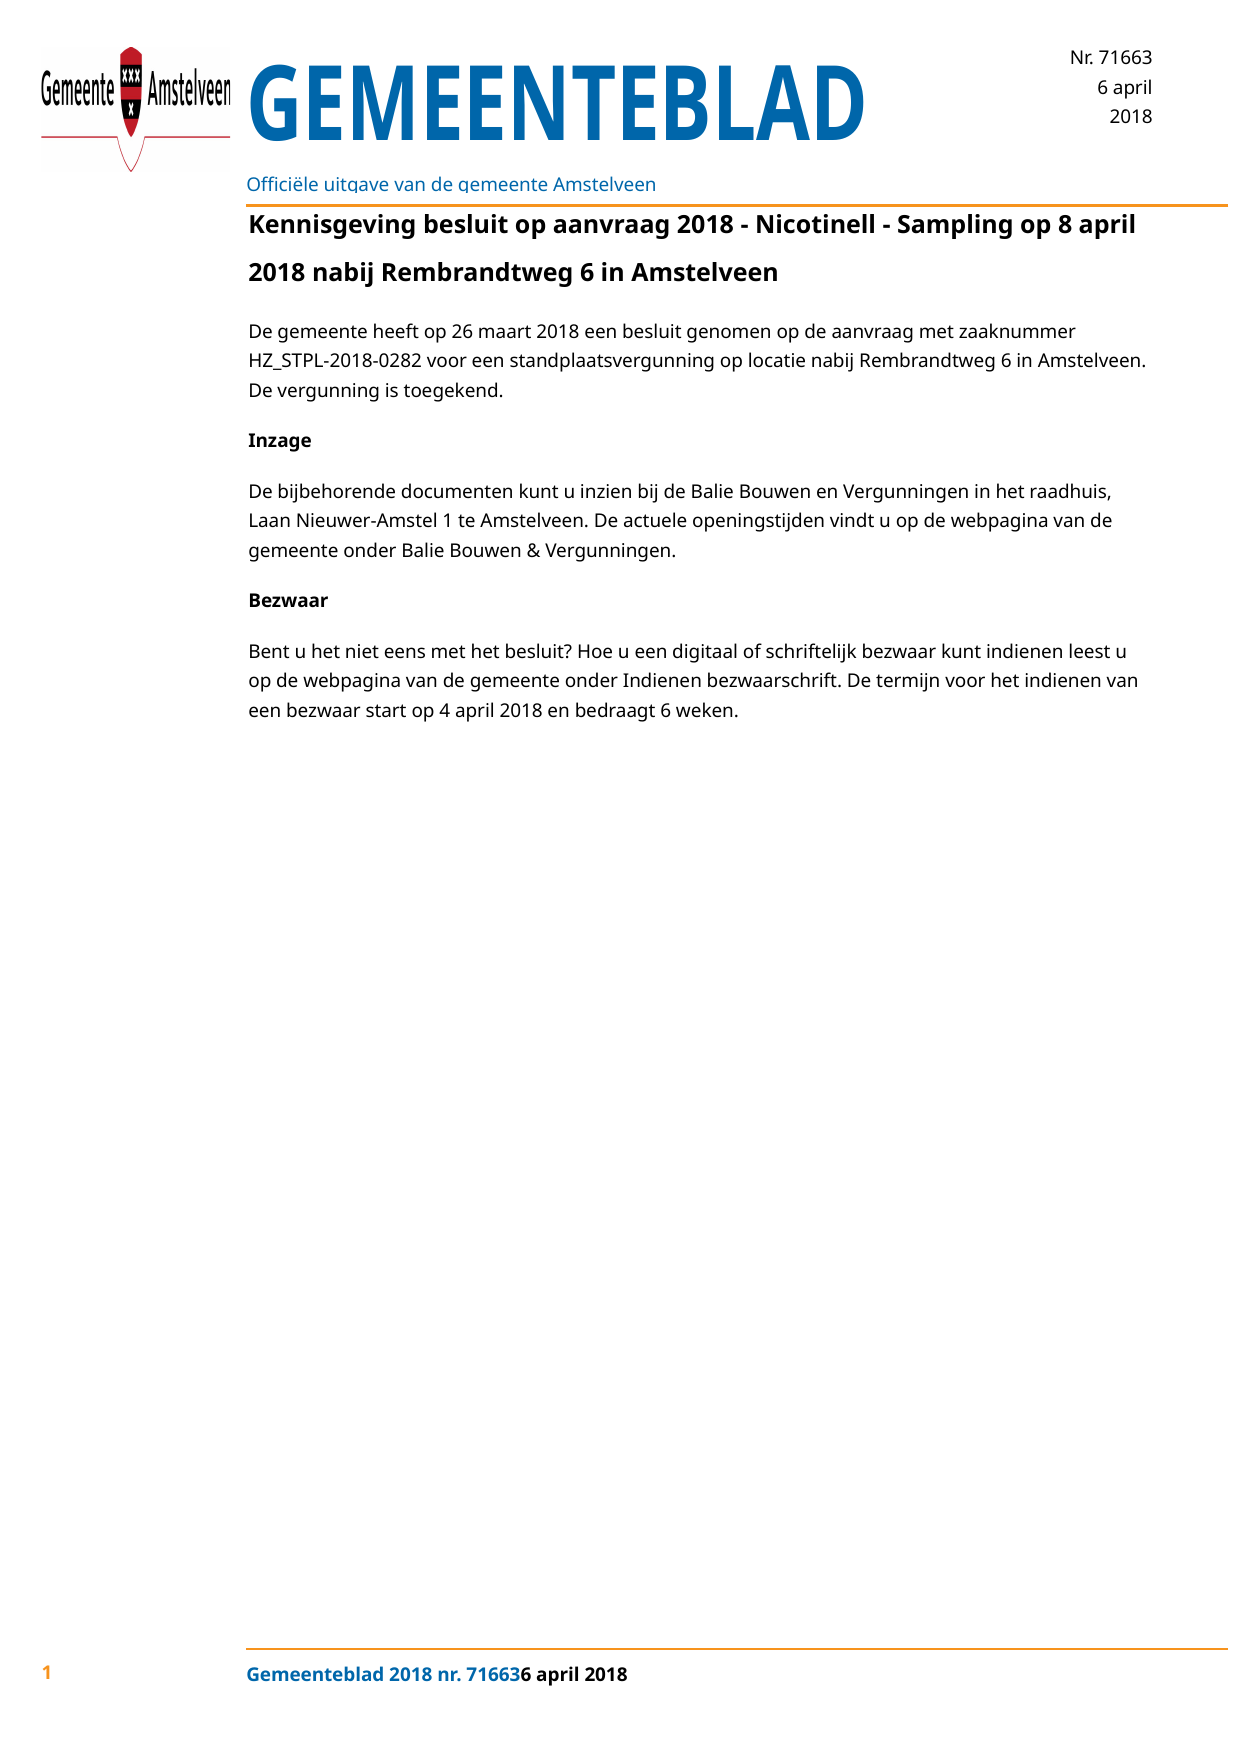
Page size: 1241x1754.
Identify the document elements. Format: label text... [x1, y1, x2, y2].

picture [41, 47, 231, 172]
text Bent u het niet eens met het besluit? Hoe u een digitaal of schriftelijk bezwaar kunt indienen leest u op de webpagina van de gemeente onder Indienen bezwaarschrift. De termijn voor het indienen van een bezwaar start op 4 april 2018 en bedraagt 6 weken. [248, 638, 1152, 723]
text Kennisgeving besluit op aanvraag 2018 - Nicotinell - Sampling op 8 april 2018 nabij Rembrandtweg 6 in Amstelveen [248, 207, 1152, 288]
text Inzage [248, 427, 1152, 453]
text De gemeente heeft op 26 maart 2018 een besluit genomen op de aanvraag met zaaknummer HZ_STPL-2018-0282 voor een standplaatsvergunning op locatie nabij Rembrandtweg 6 in Amstelveen. De vergunning is toegekend. [248, 318, 1152, 403]
text De bijbehorende documenten kunt u inzien bij de Balie Bouwen en Vergunningen in het raadhuis, Laan Nieuwer-Amstel 1 te Amstelveen. De actuele openingstijden vindt u op de webpagina van de gemeente onder Balie Bouwen & Vergunningen. [248, 478, 1152, 563]
text Bezwaar [248, 587, 1152, 613]
